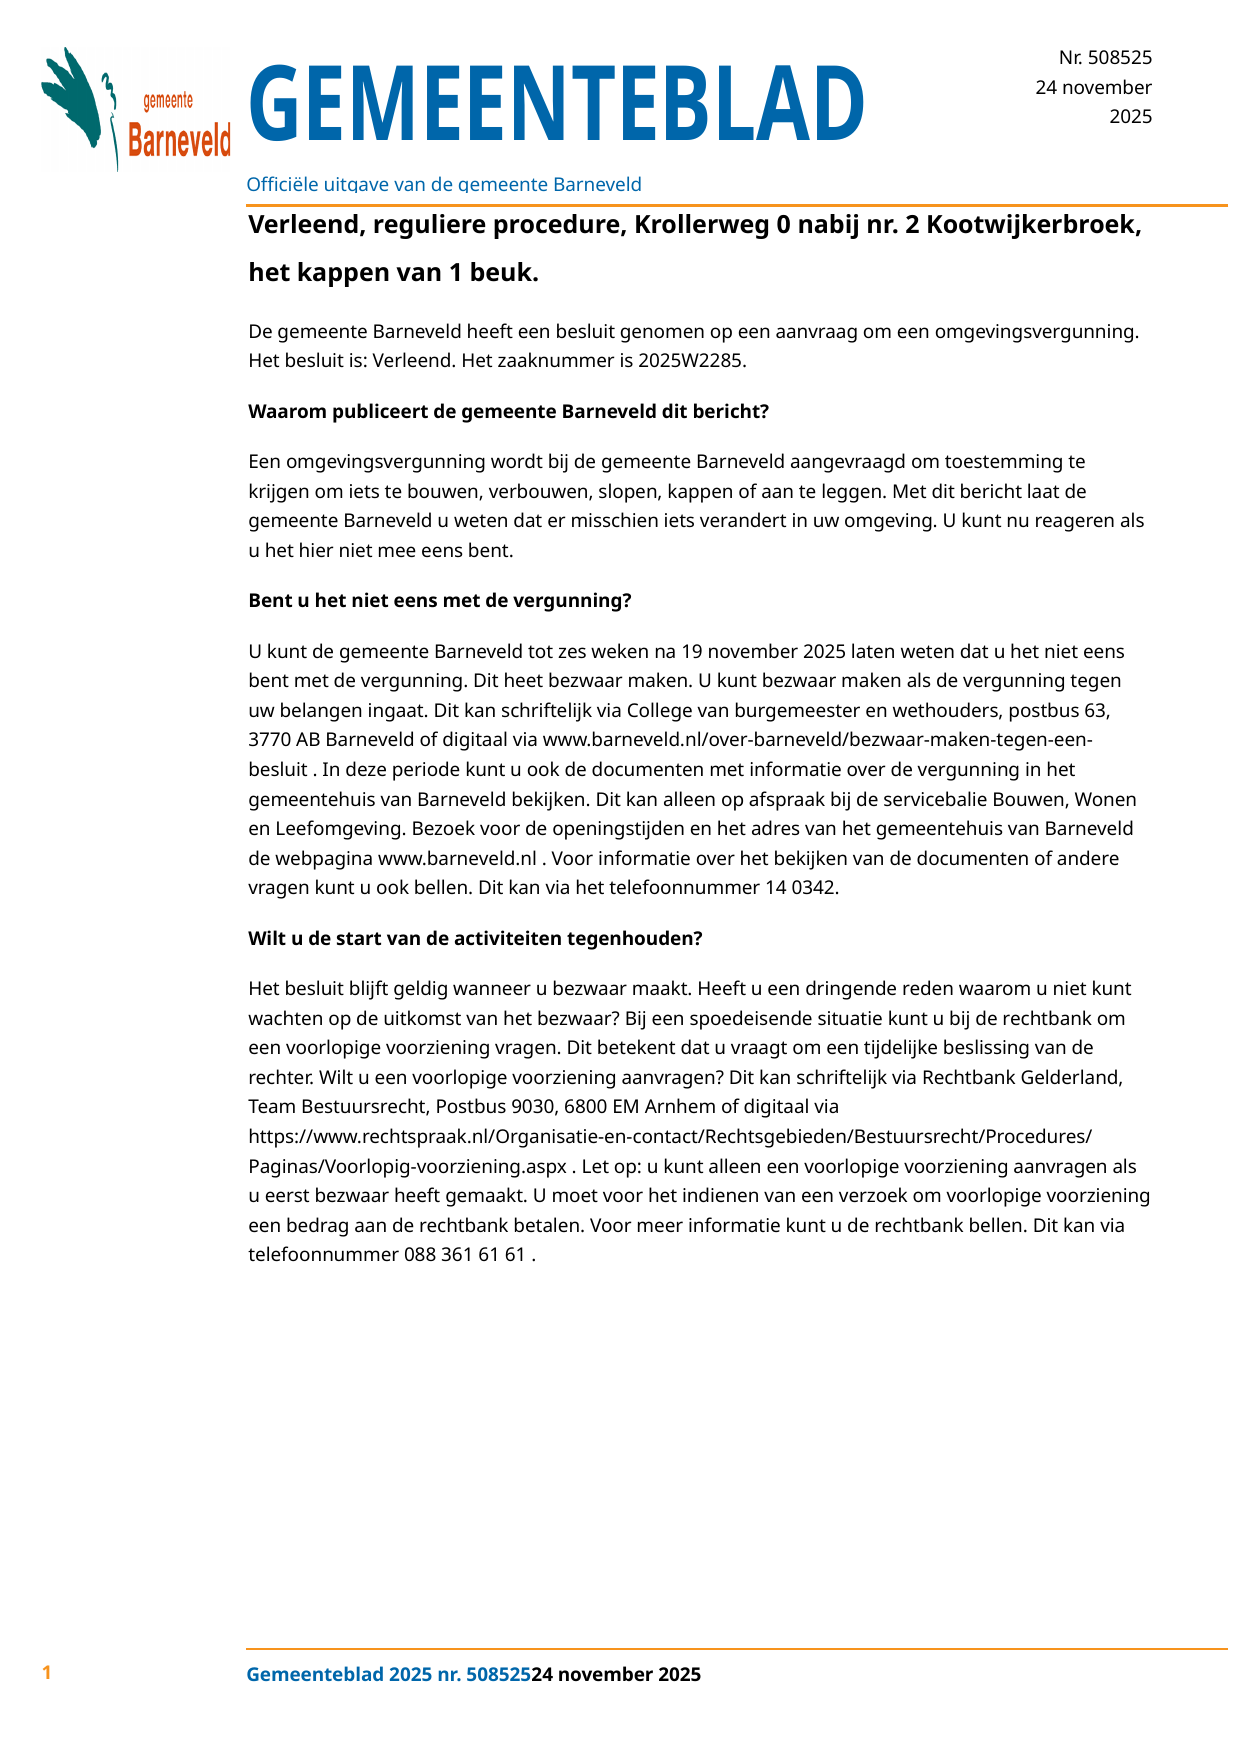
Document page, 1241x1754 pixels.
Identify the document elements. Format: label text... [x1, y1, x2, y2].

text U kunt de gemeente Barneveld tot zes weken na 19 november 2025 laten weten dat u het niet eens bent met de vergunning. Dit heet bezwaar maken. U kunt bezwaar maken als de vergunning tegen uw belangen ingaat. Dit kan schriftelijk via College van burgemeester en wethouders, postbus 63, 3770 AB Barneveld of digitaal via www.barneveld.nl/over-barneveld/bezwaar-maken-tegen-een-besluit . In deze periode kunt u ook de documenten met informatie over de vergunning in het gemeentehuis van Barneveld bekijken. Dit kan alleen op afspraak bij de servicebalie Bouwen, Wonen en Leefomgeving. Bezoek voor de openingstijden en het adres van het gemeentehuis van Barneveld de webpagina www.barneveld.nl . Voor informatie over het bekijken van de documenten of andere vragen kunt u ook bellen. Dit kan via het telefoonnummer 14 0342. [248, 638, 1152, 900]
text De gemeente Barneveld heeft een besluit genomen op een aanvraag om een omgevingsvergunning. Het besluit is: Verleend. Het zaaknummer is 2025W2285. [248, 318, 1152, 373]
text Wilt u de start van de activiteiten tegenhouden? [248, 925, 1152, 951]
text Het besluit blijft geldig wanneer u bezwaar maakt. Heeft u een dringende reden waarom u niet kunt wachten op de uitkomst van het bezwaar? Bij een spoedeisende situatie kunt u bij de rechtbank om een voorlopige voorziening vragen. Dit betekent dat u vraagt om een tijdelijke beslissing van de rechter. Wilt u een voorlopige voorziening aanvragen? Dit kan schriftelijk via Rechtbank Gelderland, Team Bestuursrecht, Postbus 9030, 6800 EM Arnhem of digitaal via https://www.rechtspraak.nl/Organisatie-en-contact/Rechtsgebieden/Bestuursrecht/Procedures/Paginas/Voorlopig-voorziening.aspx . Let op: u kunt alleen een voorlopige voorziening aanvragen als u eerst bezwaar heeft gemaakt. U moet voor het indienen van een verzoek om voorlopige voorziening een bedrag aan de rechtbank betalen. Voor meer informatie kunt u de rechtbank bellen. Dit kan via telefoonnummer 088 361 61 61 . [248, 975, 1152, 1267]
text Verleend, reguliere procedure, Krollerweg 0 nabij nr. 2 Kootwijkerbroek, het kappen van 1 beuk. [248, 207, 1152, 288]
text Bent u het niet eens met de vergunning? [248, 587, 1152, 613]
picture [41, 47, 231, 172]
text Een omgevingsvergunning wordt bij de gemeente Barneveld aangevraagd om toestemming te krijgen om iets te bouwen, verbouwen, slopen, kappen of aan te leggen. Met dit bericht laat de gemeente Barneveld u weten dat er misschien iets verandert in uw omgeving. U kunt nu reageren als u het hier niet mee eens bent. [248, 448, 1152, 563]
text Waarom publiceert de gemeente Barneveld dit bericht? [248, 398, 1152, 424]
